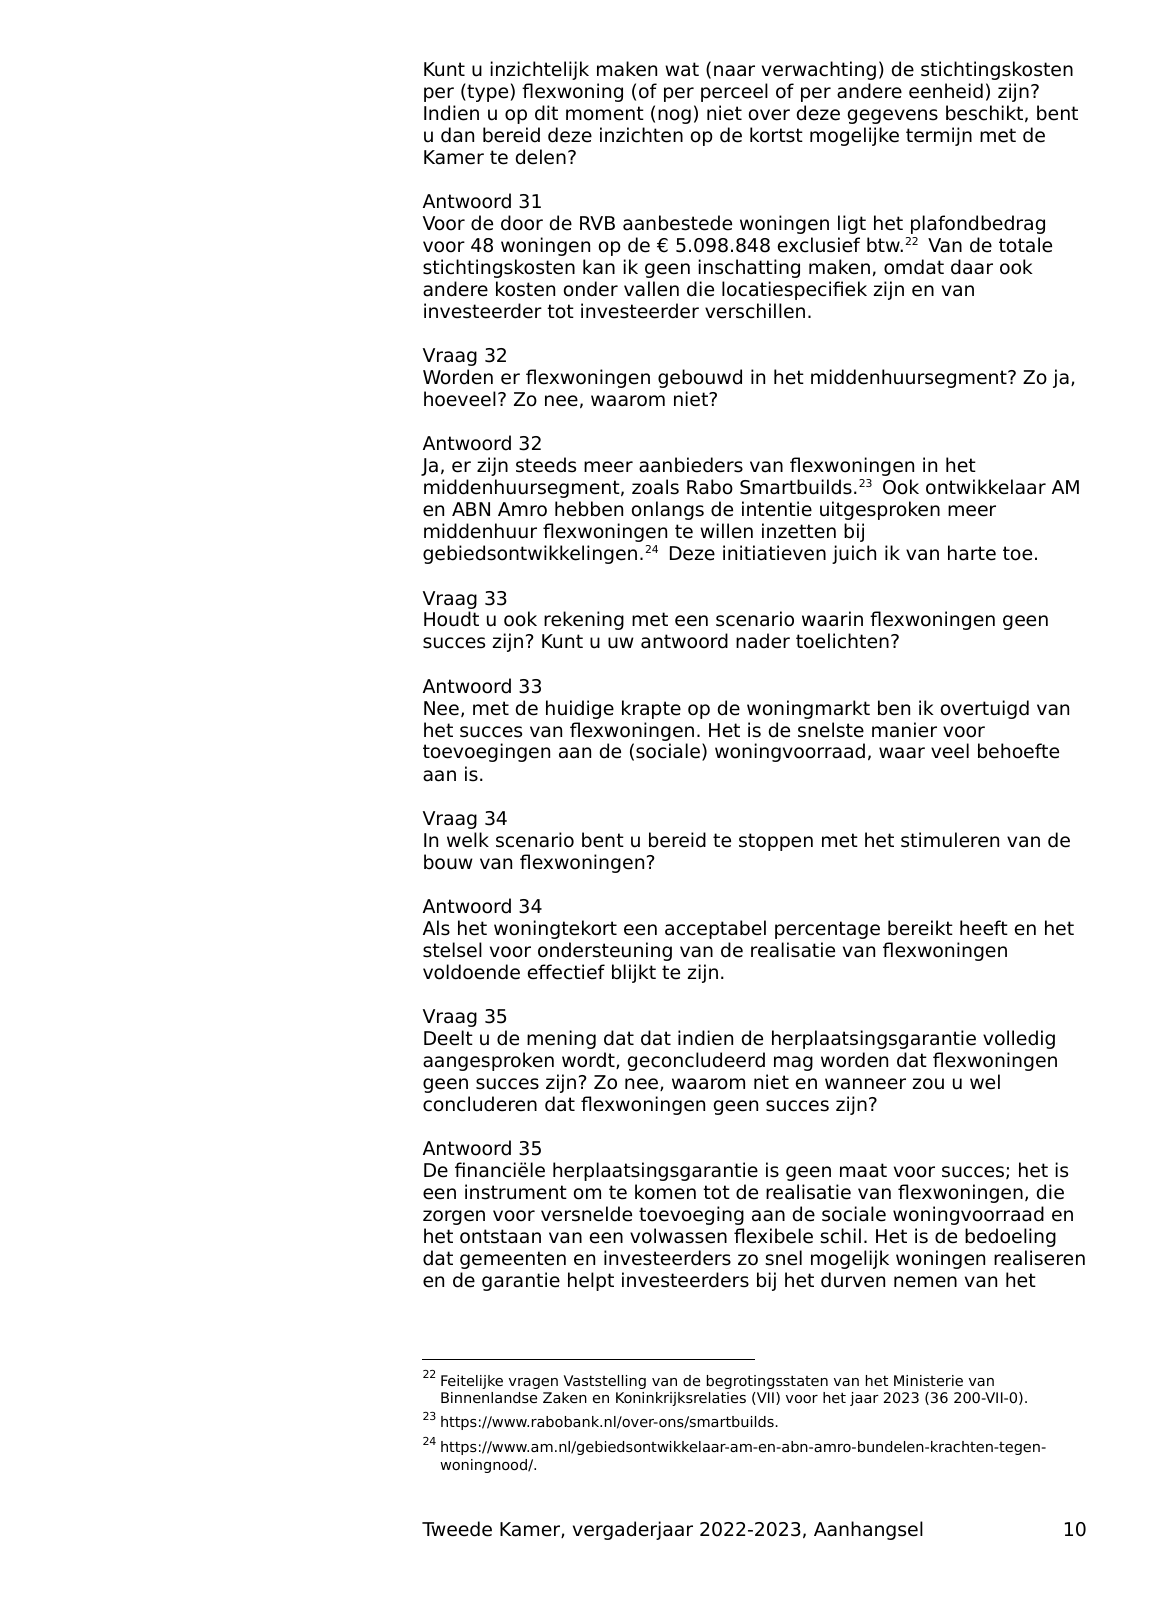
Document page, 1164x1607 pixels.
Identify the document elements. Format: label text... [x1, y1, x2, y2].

text Deelt u de mening dat dat indien de herplaatsingsgarantie volledig aangesproken wordt, geconcludeerd mag worden dat flexwoningen geen succes zijn? Zo nee, waarom niet en wanneer zou u wel concluderen dat flexwoningen geen succes zijn? [422, 1028, 1087, 1116]
text Feitelijke vragen Vaststelling van de begrotingsstaten van het Ministerie van Binnenlandse Zaken en Koninkrijksrelaties (VII) voor het jaar 2023 (36 200-VII-0). [422, 1368, 1087, 1407]
text De financiële herplaatsingsgarantie is geen maat voor succes; het is een instrument om te komen tot de realisatie van flexwoningen, die zorgen voor versnelde toevoeging aan de sociale woningvoorraad en het ontstaan van een volwassen flexibele schil. Het is de bedoeling dat gemeenten en investeerders zo snel mogelijk woningen realiseren en de garantie helpt investeerders bij het durven nemen van het [422, 1160, 1087, 1292]
text Worden er flexwoningen gebouwd in het middenhuursegment? Zo ja, hoeveel? Zo nee, waarom niet? [422, 367, 1087, 411]
text In welk scenario bent u bereid te stoppen met het stimuleren van de bouw van flexwoningen? [422, 829, 1087, 873]
text Ja, er zijn steeds meer aanbieders van flexwoningen in het middenhuursegment, zoals Rabo Smartbuilds. Ook ontwikkelaar AM en ABN Amro hebben onlangs de intentie uitgesproken meer middenhuur flexwoningen te willen inzetten bij gebiedsontwikkelingen. Deze initiatieven juich ik van harte toe. [422, 455, 1087, 565]
text Antwoord 35 [422, 1138, 1087, 1160]
text https://www.am.nl/gebiedsontwikkelaar-am-en-abn-amro-bundelen-krachten-tegen-woningnood/. [422, 1435, 1087, 1474]
text Vraag 34 [422, 808, 1087, 829]
text https://www.rabobank.nl/over-ons/smartbuilds. [422, 1410, 1087, 1432]
text Houdt u ook rekening met een scenario waarin flexwoningen geen succes zijn? Kunt u uw antwoord nader toelichten? [422, 609, 1087, 653]
text Antwoord 34 [422, 896, 1087, 918]
text Vraag 33 [422, 587, 1087, 609]
text Voor de door de RVB aanbestede woningen ligt het plafondbedrag voor 48 woningen op de € 5.098.848 exclusief btw. Van de totale stichtingskosten kan ik geen inschatting maken, omdat daar ook andere kosten onder vallen die locatiespecifiek zijn en van investeerder tot investeerder verschillen. [422, 213, 1087, 323]
text Vraag 32 [422, 345, 1087, 367]
text Nee, met de huidige krapte op de woningmarkt ben ik overtuigd van het succes van flexwoningen. Het is de snelste manier voor toevoegingen aan de (sociale) woningvoorraad, waar veel behoefte aan is. [422, 697, 1087, 785]
text Vraag 35 [422, 1006, 1087, 1028]
text Kunt u inzichtelijk maken wat (naar verwachting) de stichtingskosten per (type) flexwoning (of per perceel of per andere eenheid) zijn? Indien u op dit moment (nog) niet over deze gegevens beschikt, bent u dan bereid deze inzichten op de kortst mogelijke termijn met de Kamer te delen? [422, 59, 1087, 169]
text Antwoord 31 [422, 191, 1087, 213]
text Antwoord 33 [422, 676, 1087, 697]
text Antwoord 32 [422, 433, 1087, 455]
text Als het woningtekort een acceptabel percentage bereikt heeft en het stelsel voor ondersteuning van de realisatie van flexwoningen voldoende effectief blijkt te zijn. [422, 918, 1087, 984]
